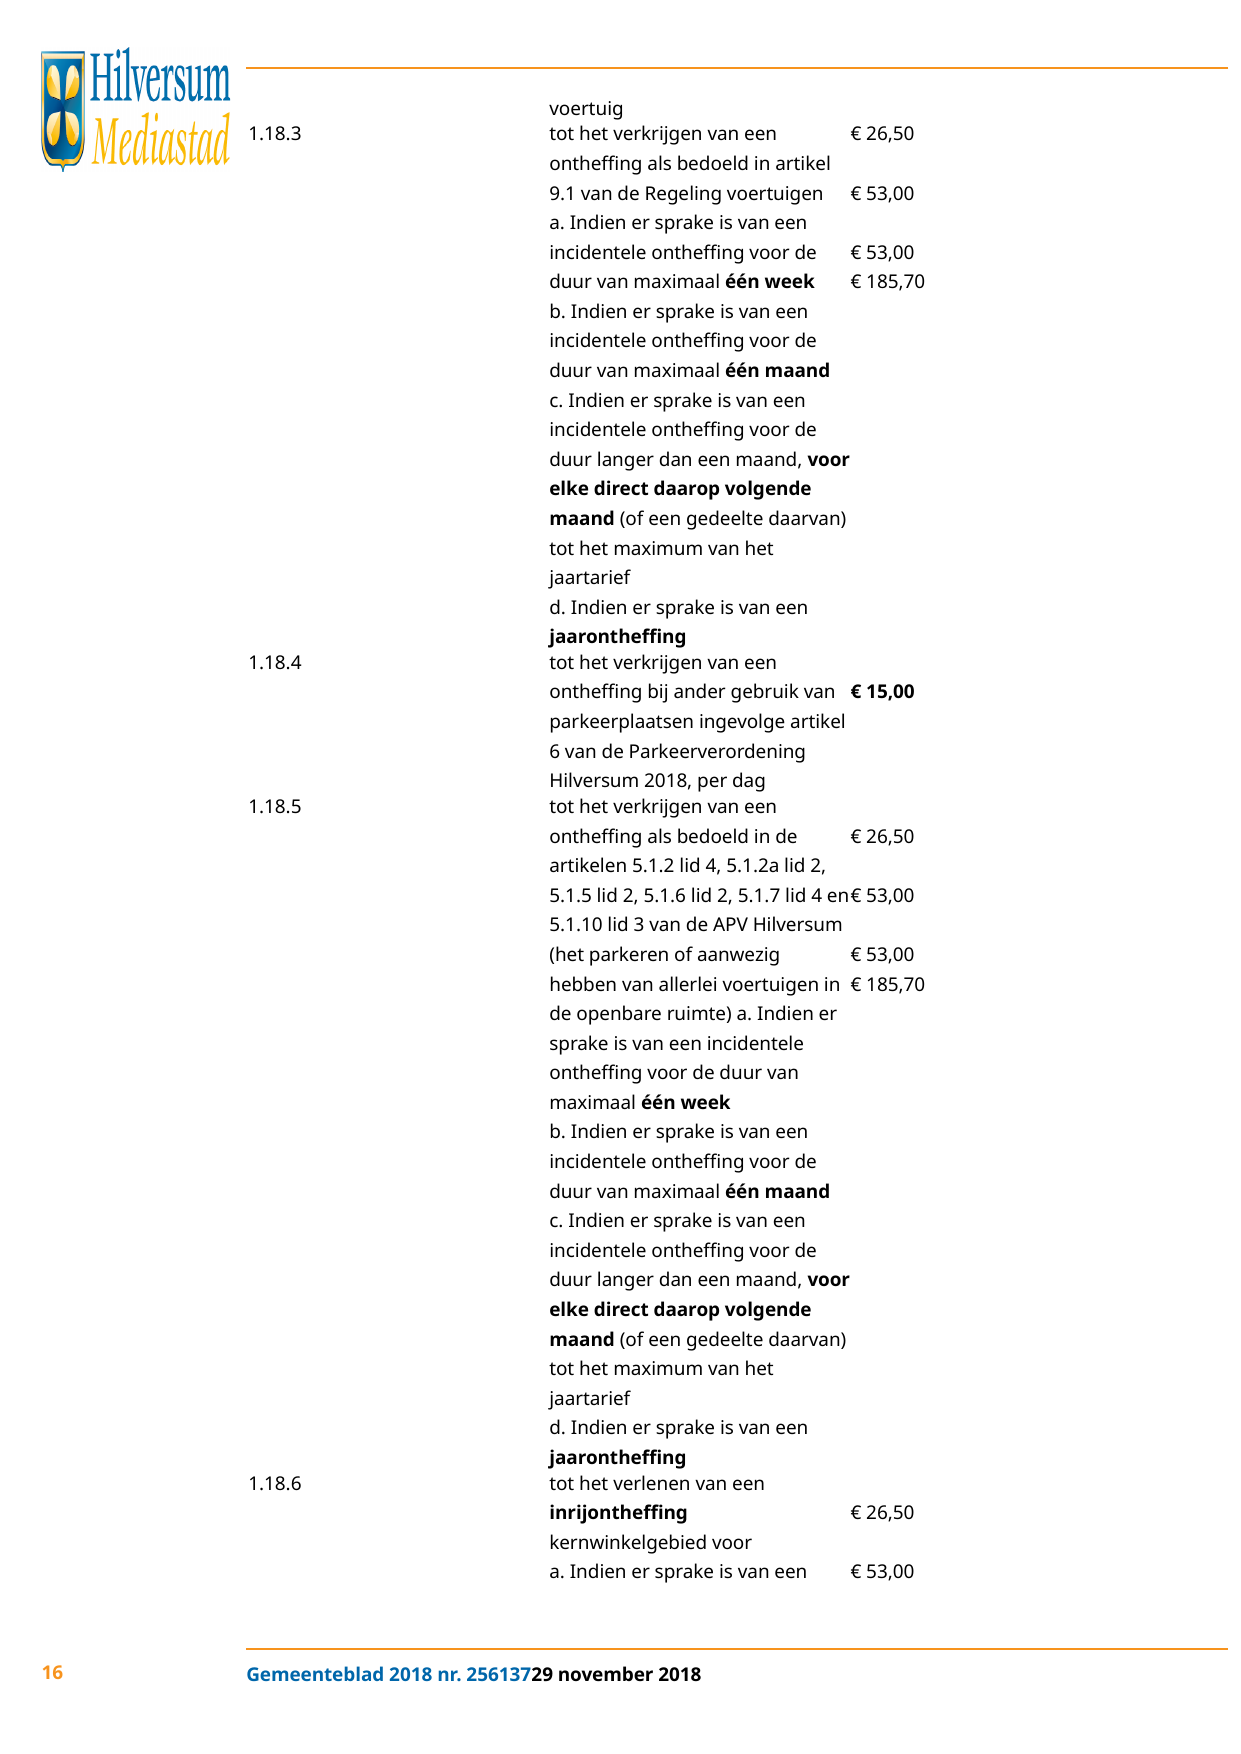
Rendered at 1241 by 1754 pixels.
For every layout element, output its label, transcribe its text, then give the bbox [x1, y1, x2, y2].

table_cell voertuig [549, 95, 850, 121]
table_cell € 26,50 € 53,00 [850, 1470, 1152, 1584]
table_cell 1.18.5 [248, 793, 549, 1470]
table_cell 1.18.3 [248, 121, 549, 649]
table_cell tot het verkrijgen van een ontheffing bij ander gebruik van parkeerplaatsen ingevolge artikel 6 van de Parkeerverordening Hilversum 2018, per dag [549, 649, 850, 793]
table_cell tot het verlenen van een inrijontheffing kernwinkelgebied voor a. Indien er sprake is van een [549, 1470, 850, 1584]
picture [41, 47, 231, 172]
table_cell 1.18.4 [248, 649, 549, 793]
table_cell € 26,50 € 53,00 € 53,00 € 185,70 [850, 793, 1152, 1470]
table_cell [850, 95, 1152, 121]
table_cell 1.18.6 [248, 1470, 549, 1584]
table_cell € 26,50 € 53,00 € 53,00 € 185,70 [850, 121, 1152, 649]
table_cell tot het verkrijgen van een ontheffing als bedoeld in artikel 9.1 van de Regeling voertuigen a. Indien er sprake is van een incidentele ontheffing voor de duur van maximaal één week b. Indien er sprake is van een incidentele ontheffing voor de duur van maximaal één maand c. Indien er sprake is van een incidentele ontheffing voor de duur langer dan een maand, voor elke direct daarop volgende maand (of een gedeelte daarvan) tot het maximum van het jaartarief d. Indien er sprake is van een jaarontheffing [549, 121, 850, 649]
table_cell tot het verkrijgen van een ontheffing als bedoeld in de artikelen 5.1.2 lid 4, 5.1.2a lid 2, 5.1.5 lid 2, 5.1.6 lid 2, 5.1.7 lid 4 en 5.1.10 lid 3 van de APV Hilversum (het parkeren of aanwezig hebben van allerlei voertuigen in de openbare ruimte) a. Indien er sprake is van een incidentele ontheffing voor de duur van maximaal één week b. Indien er sprake is van een incidentele ontheffing voor de duur van maximaal één maand c. Indien er sprake is van een incidentele ontheffing voor de duur langer dan een maand, voor elke direct daarop volgende maand (of een gedeelte daarvan) tot het maximum van het jaartarief d. Indien er sprake is van een jaarontheffing [549, 793, 850, 1470]
table_cell [248, 95, 549, 121]
table_cell € 15,00 [850, 649, 1152, 793]
